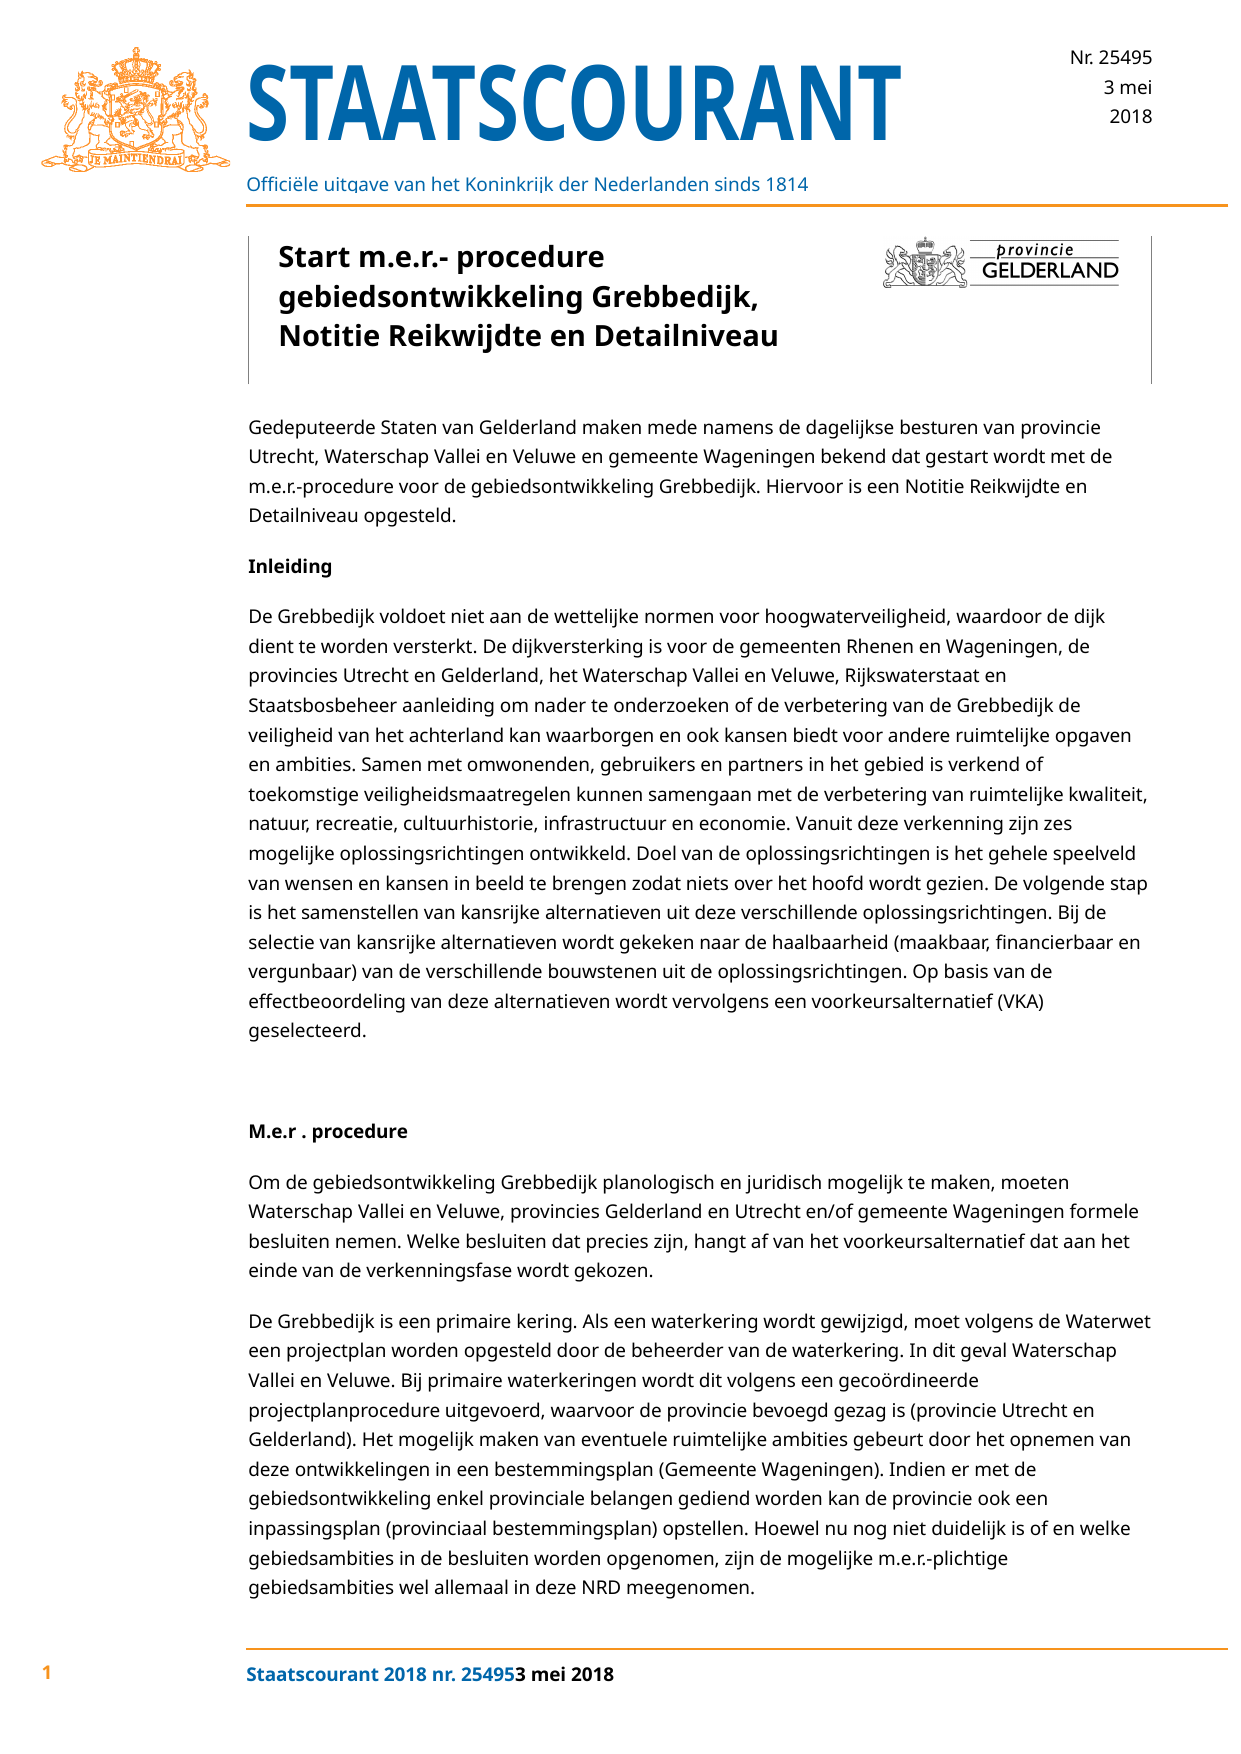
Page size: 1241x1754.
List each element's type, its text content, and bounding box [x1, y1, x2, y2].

text De Grebbedijk voldoet niet aan de wettelijke normen voor hoogwaterveiligheid, waardoor de dijk dient te worden versterkt. De dijkversterking is voor de gemeenten Rhenen en Wageningen, de provincies Utrecht en Gelderland, het Waterschap Vallei en Veluwe, Rijkswaterstaat en Staatsbosbeheer aanleiding om nader te onderzoeken of de verbetering van de Grebbedijk de veiligheid van het achterland kan waarborgen en ook kansen biedt voor andere ruimtelijke opgaven en ambities. Samen met omwonenden, gebruikers en partners in het gebied is verkend of toekomstige veiligheidsmaatregelen kunnen samengaan met de verbetering van ruimtelijke kwaliteit, natuur, recreatie, cultuurhistorie, infrastructuur en economie. Vanuit deze verkenning zijn zes mogelijke oplossingsrichtingen ontwikkeld. Doel van de oplossingsrichtingen is het gehele speelveld van wensen en kansen in beeld te brengen zodat niets over het hoofd wordt gezien. De volgende stap is het samenstellen van kansrijke alternatieven uit deze verschillende oplossingsrichtingen. Bij de selectie van kansrijke alternatieven wordt gekeken naar de haalbaarheid (maakbaar, financierbaar en vergunbaar) van de verschillende bouwstenen uit de oplossingsrichtingen. Op basis van de effectbeoordeling van deze alternatieven wordt vervolgens een voorkeursalternatief (VKA) geselecteerd. [248, 603, 1152, 1043]
picture [882, 236, 1119, 290]
table_header Start m.e.r.- procedure gebiedsontwikkeling Grebbedijk, Notitie Reikwijdte en Detailniveau [249, 236, 850, 384]
table_header [850, 236, 1151, 384]
text Gedeputeerde Staten van Gelderland maken mede namens de dagelijkse besturen van provincie Utrecht, Waterschap Vallei en Veluwe en gemeente Wageningen bekend dat gestart wordt met de m.e.r.-procedure voor de gebiedsontwikkeling Grebbedijk. Hiervoor is een Notitie Reikwijdte en Detailniveau opgesteld. [248, 414, 1152, 528]
text Om de gebiedsontwikkeling Grebbedijk planologisch en juridisch mogelijk te maken, moeten Waterschap Vallei en Veluwe, provincies Gelderland en Utrecht en/of gemeente Wageningen formele besluiten nemen. Welke besluiten dat precies zijn, hangt af van het voorkeursalternatief dat aan het einde van de verkenningsfase wordt gekozen. [248, 1169, 1152, 1283]
picture [41, 47, 231, 172]
text Inleiding [248, 553, 1152, 579]
text De Grebbedijk is een primaire kering. Als een waterkering wordt gewijzigd, moet volgens de Waterwet een projectplan worden opgesteld door de beheerder van de waterkering. In dit geval Waterschap Vallei en Veluwe. Bij primaire waterkeringen wordt dit volgens een gecoördineerde projectplanprocedure uitgevoerd, waarvoor de provincie bevoegd gezag is (provincie Utrecht en Gelderland). Het mogelijk maken van eventuele ruimtelijke ambities gebeurt door het opnemen van deze ontwikkelingen in een bestemmingsplan (Gemeente Wageningen). Indien er met de gebiedsontwikkeling enkel provinciale belangen gediend worden kan de provincie ook een inpassingsplan (provinciaal bestemmingsplan) opstellen. Hoewel nu nog niet duidelijk is of en welke gebiedsambities in de besluiten worden opgenomen, zijn de mogelijke m.e.r.-plichtige gebiedsambities wel allemaal in deze NRD meegenomen. [248, 1308, 1152, 1600]
text M.e.r . procedure [248, 1118, 1152, 1144]
